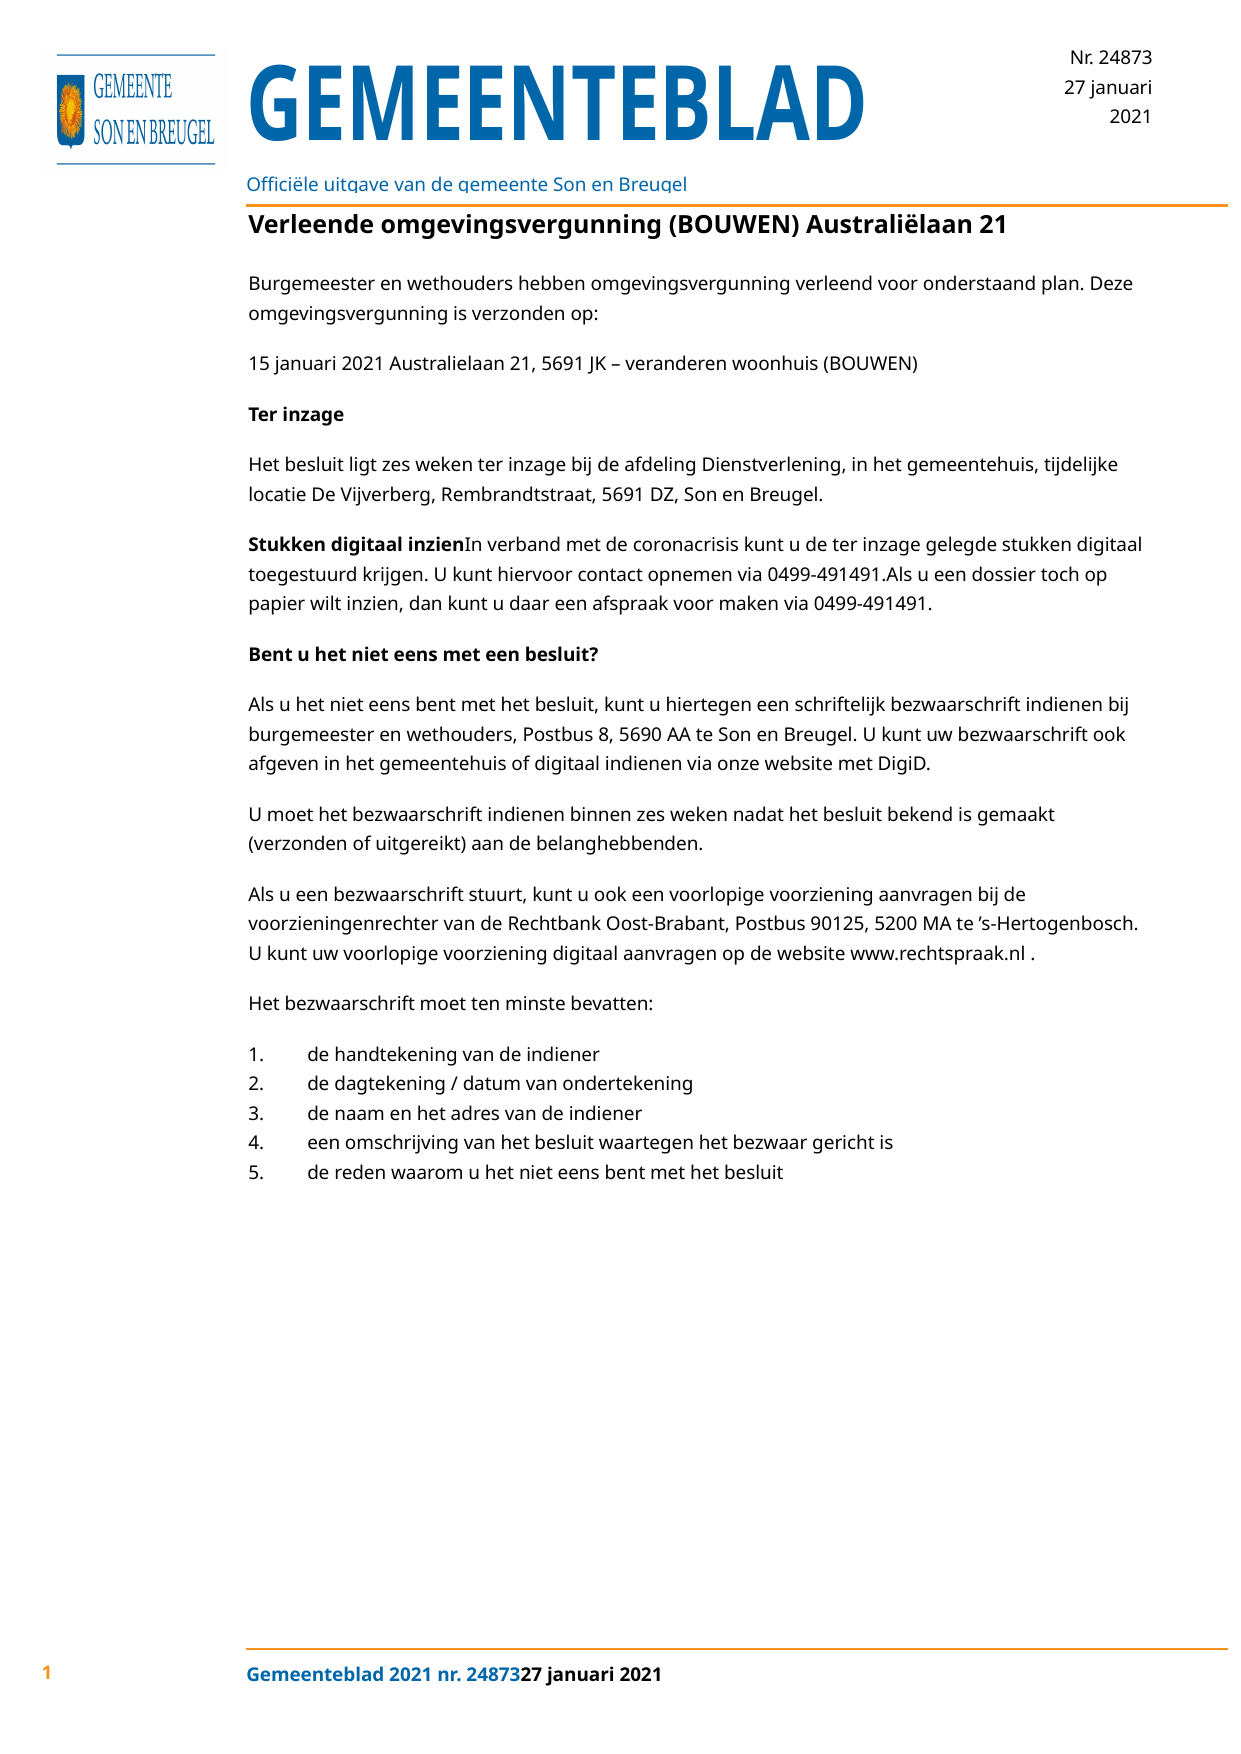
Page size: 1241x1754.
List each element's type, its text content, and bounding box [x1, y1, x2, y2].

list een omschrijving van het besluit waartegen het bezwaar gericht is [248, 1129, 1152, 1155]
list de dagtekening / datum van ondertekening [248, 1070, 1152, 1096]
text Het bezwaarschrift moet ten minste bevatten: [248, 990, 1152, 1016]
text Bent u het niet eens met een besluit? [248, 641, 1152, 666]
list de handtekening van de indiener [248, 1041, 1152, 1066]
text Burgemeester en wethouders hebben omgevingsvergunning verleend voor onderstaand plan. Deze omgevingsvergunning is verzonden op: [248, 270, 1152, 326]
text Als u het niet eens bent met het besluit, kunt u hiertegen een schriftelijk bezwaarschrift indienen bij burgemeester en wethouders, Postbus 8, 5690 AA te Son en Breugel. U kunt uw bezwaarschrift ook afgeven in het gemeentehuis of digitaal indienen via onze website met DigiD. [248, 691, 1152, 776]
text 15 januari 2021 Australielaan 21, 5691 JK – veranderen woonhuis (BOUWEN) [248, 350, 1152, 376]
text Ter inzage [248, 401, 1152, 426]
list de reden waarom u het niet eens bent met het besluit [248, 1159, 1152, 1185]
text U moet het bezwaarschrift indienen binnen zes weken nadat het besluit bekend is gemaakt (verzonden of uitgereikt) aan de belanghebbenden. [248, 801, 1152, 856]
text Als u een bezwaarschrift stuurt, kunt u ook een voorlopige voorziening aanvragen bij de voorzieningenrechter van de Rechtbank Oost-Brabant, Postbus 90125, 5200 MA te ’s-Hertogenbosch. U kunt uw voorlopige voorziening digitaal aanvragen op de website www.rechtspraak.nl . [248, 881, 1152, 966]
text Het besluit ligt zes weken ter inzage bij de afdeling Dienstverlening, in het gemeentehuis, tijdelijke locatie De Vijverberg, Rembrandtstraat, 5691 DZ, Son en Breugel. [248, 451, 1152, 506]
list de naam en het adres van de indiener [248, 1100, 1152, 1126]
text Stukken digitaal inzienIn verband met de coronacrisis kunt u de ter inzage gelegde stukken digitaal toegestuurd krijgen. U kunt hiervoor contact opnemen via 0499-491491.Als u een dossier toch op papier wilt inzien, dan kunt u daar een afspraak voor maken via 0499-491491. [248, 531, 1152, 616]
text Verleende omgevingsvergunning (BOUWEN) Australiëlaan 21 [248, 207, 1152, 241]
picture [41, 47, 231, 172]
